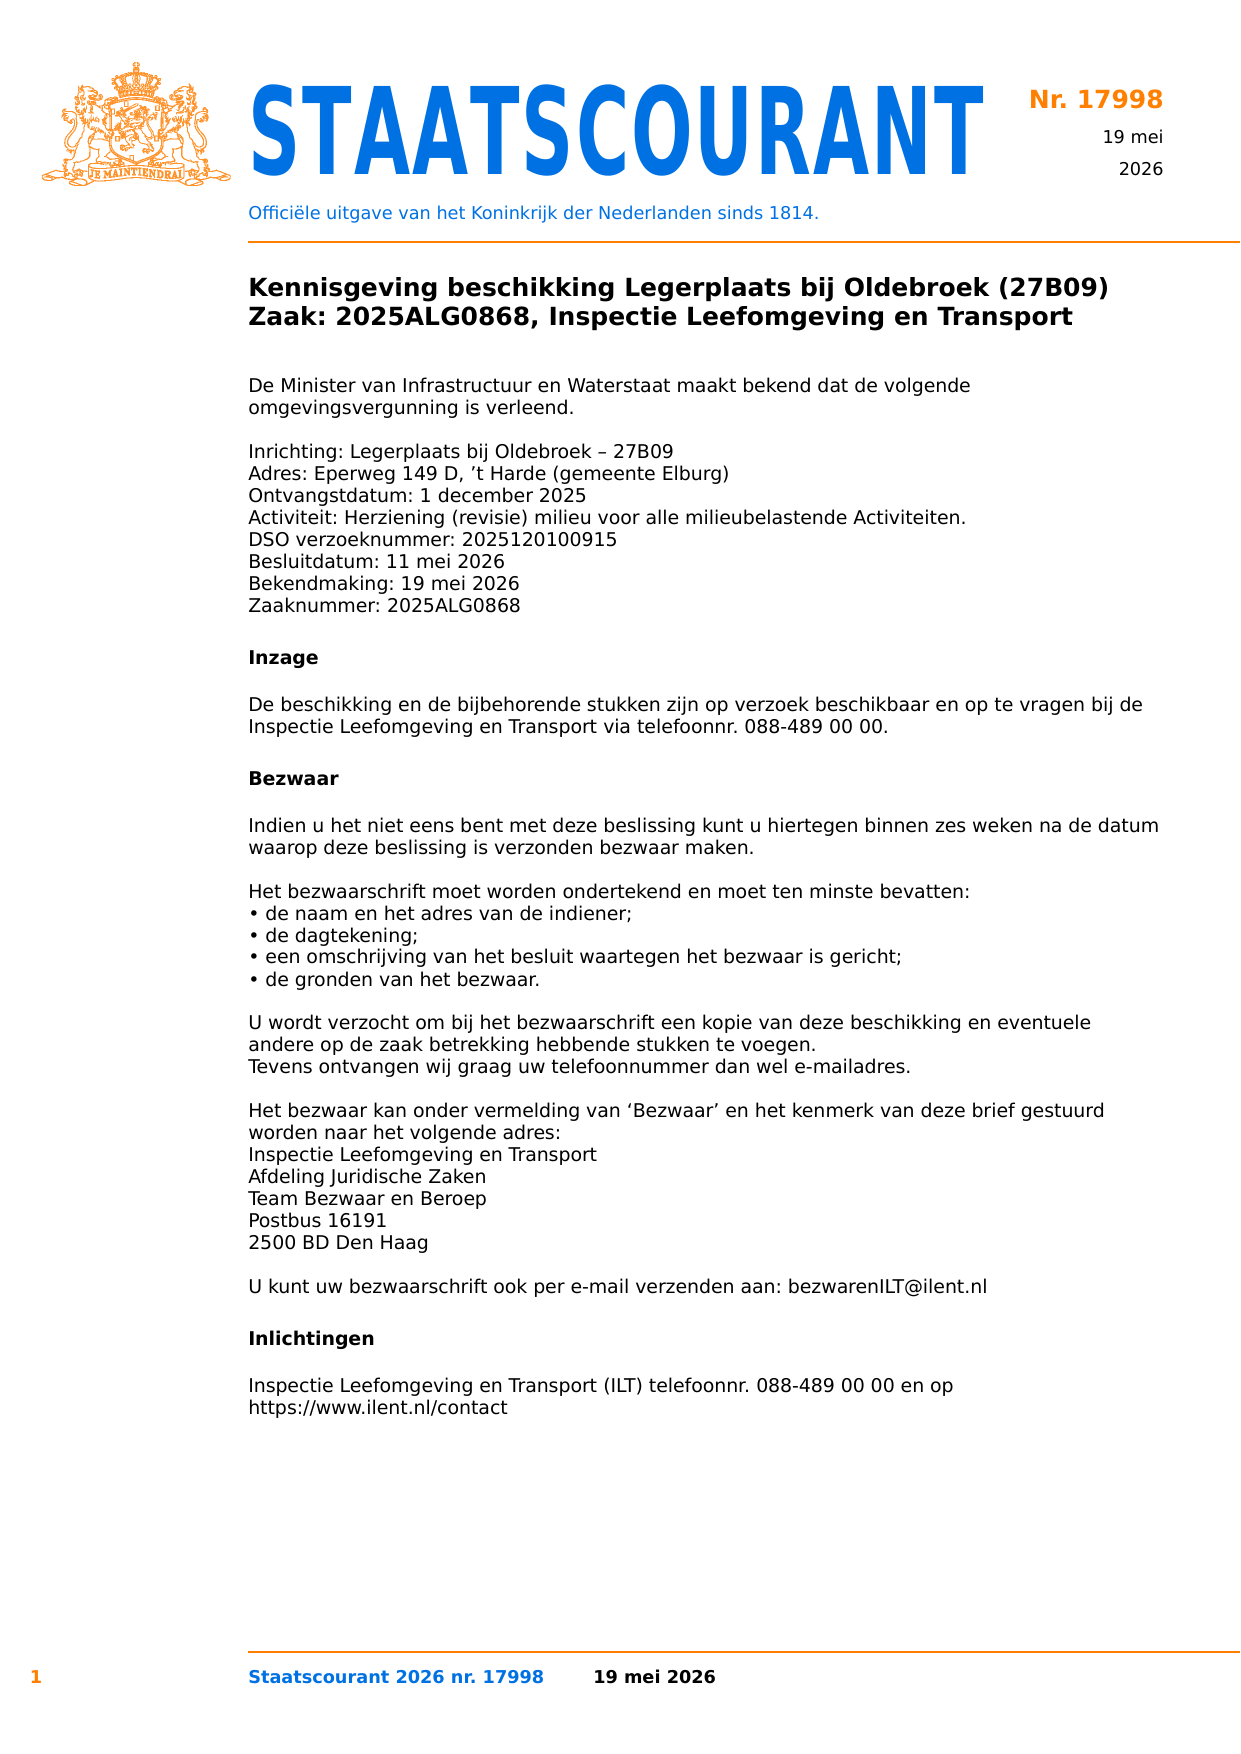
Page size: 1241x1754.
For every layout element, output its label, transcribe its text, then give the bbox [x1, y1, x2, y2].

text De beschikking en de bijbehorende stukken zijn op verzoek beschikbaar en op te vragen bij de Inspectie Leefomgeving en Transport via telefoonnr. 088-489 00 00. [248, 694, 1163, 738]
text Ontvangstdatum: 1 december 2025 [248, 485, 1163, 507]
text 2500 BD Den Haag [248, 1232, 1163, 1254]
table_header STAATSCOURANT [248, 62, 998, 203]
text Inspectie Leefomgeving en Transport [248, 1144, 1163, 1166]
text • de gronden van het bezwaar. [248, 968, 1163, 990]
text Het bezwaarschrift moet worden ondertekend en moet ten minste bevatten: [248, 881, 1163, 902]
text Postbus 16191 [248, 1210, 1163, 1232]
table_cell Officiële uitgave van het Koninkrijk der Nederlanden sinds 1814. [248, 203, 1240, 241]
subtitle Kennisgeving beschikking Legerplaats bij Oldebroek (27B09) Zaak: 2025ALG0868, Inspectie Leefomgeving en Transport [248, 273, 1163, 331]
text Bekendmaking: 19 mei 2026 [248, 573, 1163, 595]
text U kunt uw bezwaarschrift ook per e-mail verzenden aan: bezwarenILT@ilent.nl [248, 1276, 1163, 1298]
text Team Bezwaar en Beroep [248, 1188, 1163, 1210]
text Tevens ontvangen wij graag uw telefoonnummer dan wel e-mailadres. [248, 1056, 1163, 1078]
text U wordt verzocht om bij het bezwaarschrift een kopie van deze beschikking en eventuele andere op de zaak betrekking hebbende stukken te voegen. [248, 1012, 1163, 1056]
text • de dagtekening; [248, 924, 1163, 946]
text • een omschrijving van het besluit waartegen het bezwaar is gericht; [248, 946, 1163, 968]
subtitle Inlichtingen [248, 1328, 1163, 1350]
text De Minister van Infrastructuur en Waterstaat maakt bekend dat de volgende omgevingsvergunning is verleend. [248, 375, 1163, 419]
table_cell 19 mei [998, 121, 1240, 153]
text Indien u het niet eens bent met deze beslissing kunt u hiertegen binnen zes weken na de datum waarop deze beslissing is verzonden bezwaar maken. [248, 815, 1163, 859]
text Afdeling Juridische Zaken [248, 1166, 1163, 1188]
text Inspectie Leefomgeving en Transport (ILT) telefoonnr. 088-489 00 00 en op https://www.ilent.nl/contact [248, 1375, 1163, 1419]
text Adres: Eperweg 149 D, ’t Harde (gemeente Elburg) [248, 463, 1163, 485]
subtitle Inzage [248, 647, 1163, 669]
text • de naam en het adres van de indiener; [248, 902, 1163, 924]
subtitle Bezwaar [248, 768, 1163, 790]
picture [41, 62, 231, 186]
text Besluitdatum: 11 mei 2026 [248, 551, 1163, 573]
text Het bezwaar kan onder vermelding van ‘Bezwaar’ en het kenmerk van deze brief gestuurd worden naar het volgende adres: [248, 1100, 1163, 1144]
table_header [25, 62, 248, 241]
text DSO verzoeknummer: 2025120100915 [248, 529, 1163, 551]
text Activiteit: Herziening (revisie) milieu voor alle milieubelastende Activiteiten. [248, 507, 1163, 529]
text Inrichting: Legerplaats bij Oldebroek – 27B09 [248, 441, 1163, 463]
text Zaaknummer: 2025ALG0868 [248, 595, 1163, 617]
table_header Nr. 17998 [998, 62, 1240, 121]
table_cell 2026 [998, 153, 1240, 203]
